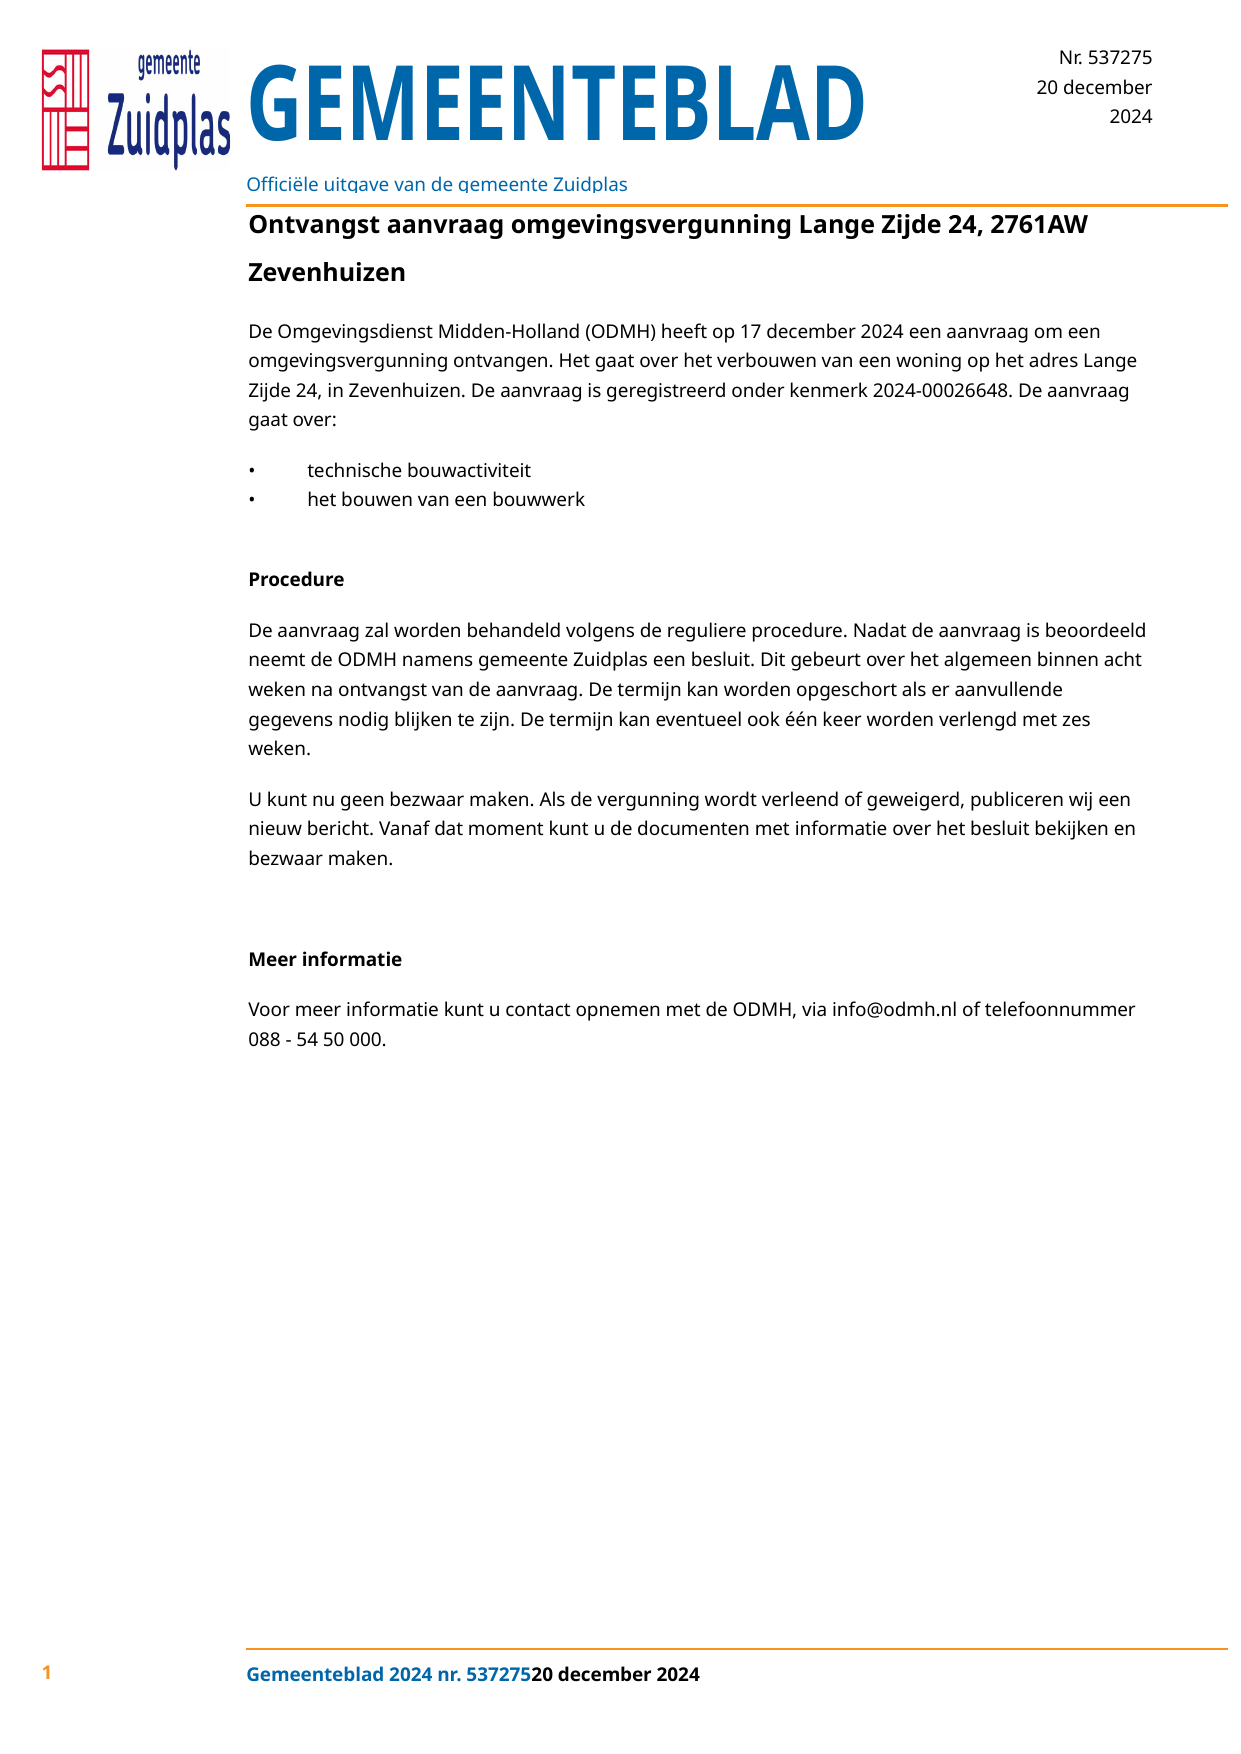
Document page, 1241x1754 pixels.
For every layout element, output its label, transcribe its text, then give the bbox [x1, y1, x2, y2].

text De Omgevingsdienst Midden-Holland (ODMH) heeft op 17 december 2024 een aanvraag om een omgevingsvergunning ontvangen. Het gaat over het verbouwen van een woning op het adres Lange Zijde 24, in Zevenhuizen. De aanvraag is geregistreerd onder kenmerk 2024-00026648. De aanvraag gaat over: [248, 318, 1152, 432]
text De aanvraag zal worden behandeld volgens de reguliere procedure. Nadat de aanvraag is beoordeeld neemt de ODMH namens gemeente Zuidplas een besluit. Dit gebeurt over het algemeen binnen acht weken na ontvangst van de aanvraag. De termijn kan worden opgeschort als er aanvullende gegevens nodig blijken te zijn. De termijn kan eventueel ook één keer worden verlengd met zes weken. [248, 617, 1152, 761]
picture [41, 47, 231, 172]
text Voor meer informatie kunt u contact opnemen met de ODMH, via info@odmh.nl of telefoonnummer 088 - 54 50 000. [248, 996, 1152, 1052]
list technische bouwactiviteit [248, 457, 1152, 483]
list het bouwen van een bouwwerk [248, 487, 1152, 512]
text U kunt nu geen bezwaar maken. Als de vergunning wordt verleend of geweigerd, publiceren wij een nieuw bericht. Vanaf dat moment kunt u de documenten met informatie over het besluit bekijken en bezwaar maken. [248, 786, 1152, 871]
text Ontvangst aanvraag omgevingsvergunning Lange Zijde 24, 2761AW Zevenhuizen [248, 207, 1152, 288]
text Meer informatie [248, 946, 1152, 972]
text Procedure [248, 567, 1152, 592]
